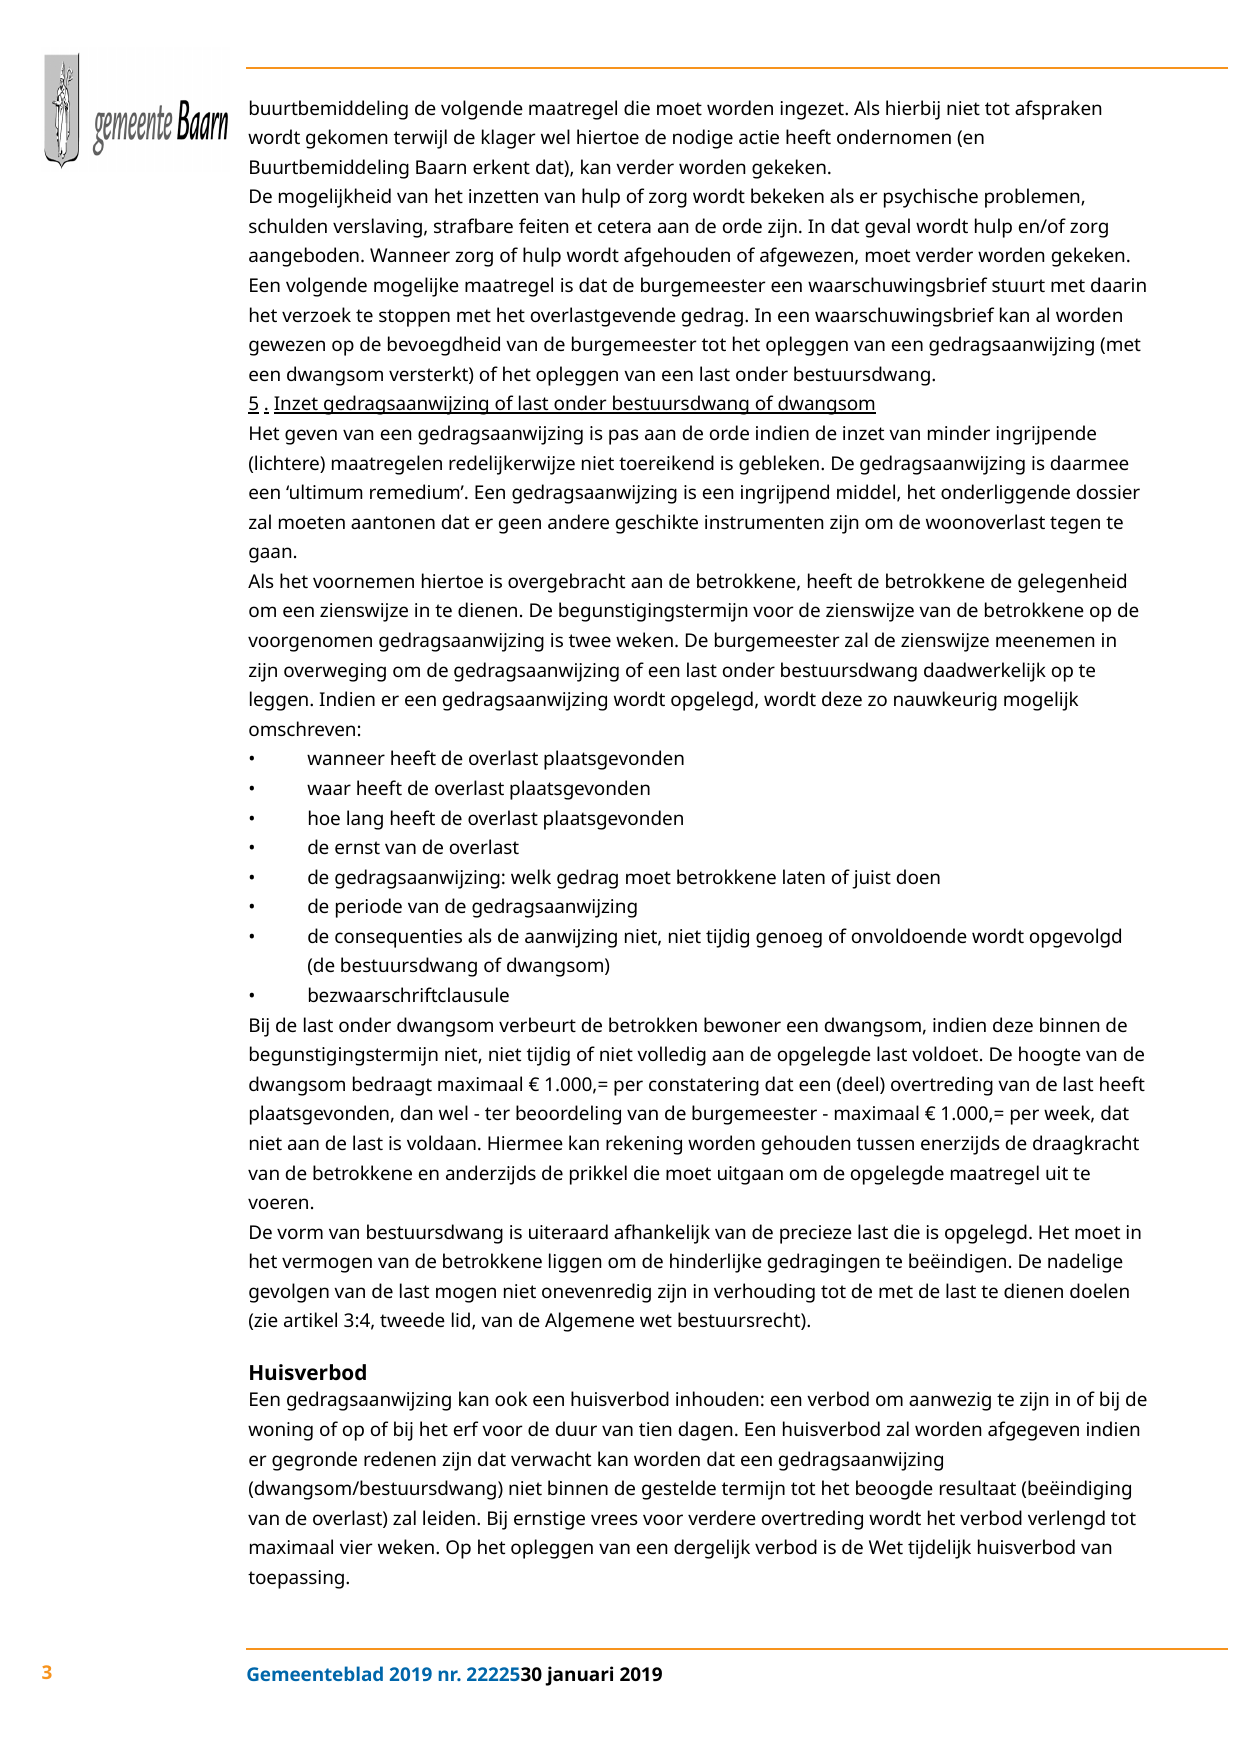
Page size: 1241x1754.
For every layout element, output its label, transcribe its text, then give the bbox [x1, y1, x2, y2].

list waar heeft de overlast plaatsgevonden [248, 775, 1152, 801]
text Het geven van een gedragsaanwijzing is pas aan de orde indien de inzet van minder ingrijpende (lichtere) maatregelen redelijkerwijze niet toereikend is gebleken. De gedragsaanwijzing is daarmee een ‘ultimum remedium’. Een gedragsaanwijzing is een ingrijpend middel, het onderliggende dossier zal moeten aantonen dat er geen andere geschikte instrumenten zijn om de woonoverlast tegen te gaan. [248, 420, 1152, 564]
text De vorm van bestuursdwang is uiteraard afhankelijk van de precieze last die is opgelegd. Het moet in het vermogen van de betrokkene liggen om de hinderlijke gedragingen te beëindigen. De nadelige gevolgen van de last mogen niet onevenredig zijn in verhouding tot de met de last te dienen doelen (zie artikel 3:4, tweede lid, van de Algemene wet bestuursrecht). [248, 1219, 1152, 1333]
text Een volgende mogelijke maatregel is dat de burgemeester een waarschuwingsbrief stuurt met daarin het verzoek te stoppen met het overlastgevende gedrag. In een waarschuwingsbrief kan al worden gewezen op de bevoegdheid van de burgemeester tot het opleggen van een gedragsaanwijzing (met een dwangsom versterkt) of het opleggen van een last onder bestuursdwang. [248, 272, 1152, 387]
list de periode van de gedragsaanwijzing [248, 893, 1152, 919]
text Als het voornemen hiertoe is overgebracht aan de betrokkene, heeft de betrokkene de gelegenheid om een zienswijze in te dienen. De begunstigingstermijn voor de zienswijze van de betrokkene op de voorgenomen gedragsaanwijzing is twee weken. De burgemeester zal de zienswijze meenemen in zijn overweging om de gedragsaanwijzing of een last onder bestuursdwang daadwerkelijk op te leggen. Indien er een gedragsaanwijzing wordt opgelegd, wordt deze zo nauwkeurig mogelijk omschreven: [248, 568, 1152, 742]
text Bij de last onder dwangsom verbeurt de betrokken bewoner een dwangsom, indien deze binnen de begunstigingstermijn niet, niet tijdig of niet volledig aan de opgelegde last voldoet. De hoogte van de dwangsom bedraagt maximaal € 1.000,= per constatering dat een (deel) overtreding van de last heeft plaatsgevonden, dan wel - ter beoordeling van de burgemeester - maximaal € 1.000,= per week, dat niet aan de last is voldaan. Hiermee kan rekening worden gehouden tussen enerzijds de draagkracht van de betrokkene en anderzijds de prikkel die moet uitgaan om de opgelegde maatregel uit te voeren. [248, 1012, 1152, 1215]
text Een gedragsaanwijzing kan ook een huisverbod inhouden: een verbod om aanwezig te zijn in of bij de woning of op of bij het erf voor de duur van tien dagen. Een huisverbod zal worden afgegeven indien er gegronde redenen zijn dat verwacht kan worden dat een gedragsaanwijzing (dwangsom/bestuursdwang) niet binnen de gestelde termijn tot het beoogde resultaat (beëindiging van de overlast) zal leiden. Bij ernstige vrees voor verdere overtreding wordt het verbod verlengd tot maximaal vier weken. Op het opleggen van een dergelijk verbod is de Wet tijdelijk huisverbod van toepassing. [248, 1387, 1152, 1590]
list hoe lang heeft de overlast plaatsgevonden [248, 805, 1152, 831]
list bezwaarschriftclausule [248, 982, 1152, 1008]
text 5 . Inzet gedragsaanwijzing of last onder bestuursdwang of dwangsom [248, 391, 1152, 416]
list wanneer heeft de overlast plaatsgevonden [248, 746, 1152, 771]
list de gedragsaanwijzing: welk gedrag moet betrokkene laten of juist doen [248, 864, 1152, 890]
text buurtbemiddeling de volgende maatregel die moet worden ingezet. Als hierbij niet tot afspraken wordt gekomen terwijl de klager wel hiertoe de nodige actie heeft ondernomen (en Buurtbemiddeling Baarn erkent dat), kan verder worden gekeken. [248, 95, 1152, 180]
text Huisverbod [248, 1358, 1152, 1387]
text De mogelijkheid van het inzetten van hulp of zorg wordt bekeken als er psychische problemen, schulden verslaving, strafbare feiten et cetera aan de orde zijn. In dat geval wordt hulp en/of zorg aangeboden. Wanneer zorg of hulp wordt afgehouden of afgewezen, moet verder worden gekeken. [248, 183, 1152, 268]
picture [41, 47, 231, 172]
list de consequenties als de aanwijzing niet, niet tijdig genoeg of onvoldoende wordt opgevolgd (de bestuursdwang of dwangsom) [248, 923, 1152, 978]
list de ernst van de overlast [248, 834, 1152, 860]
